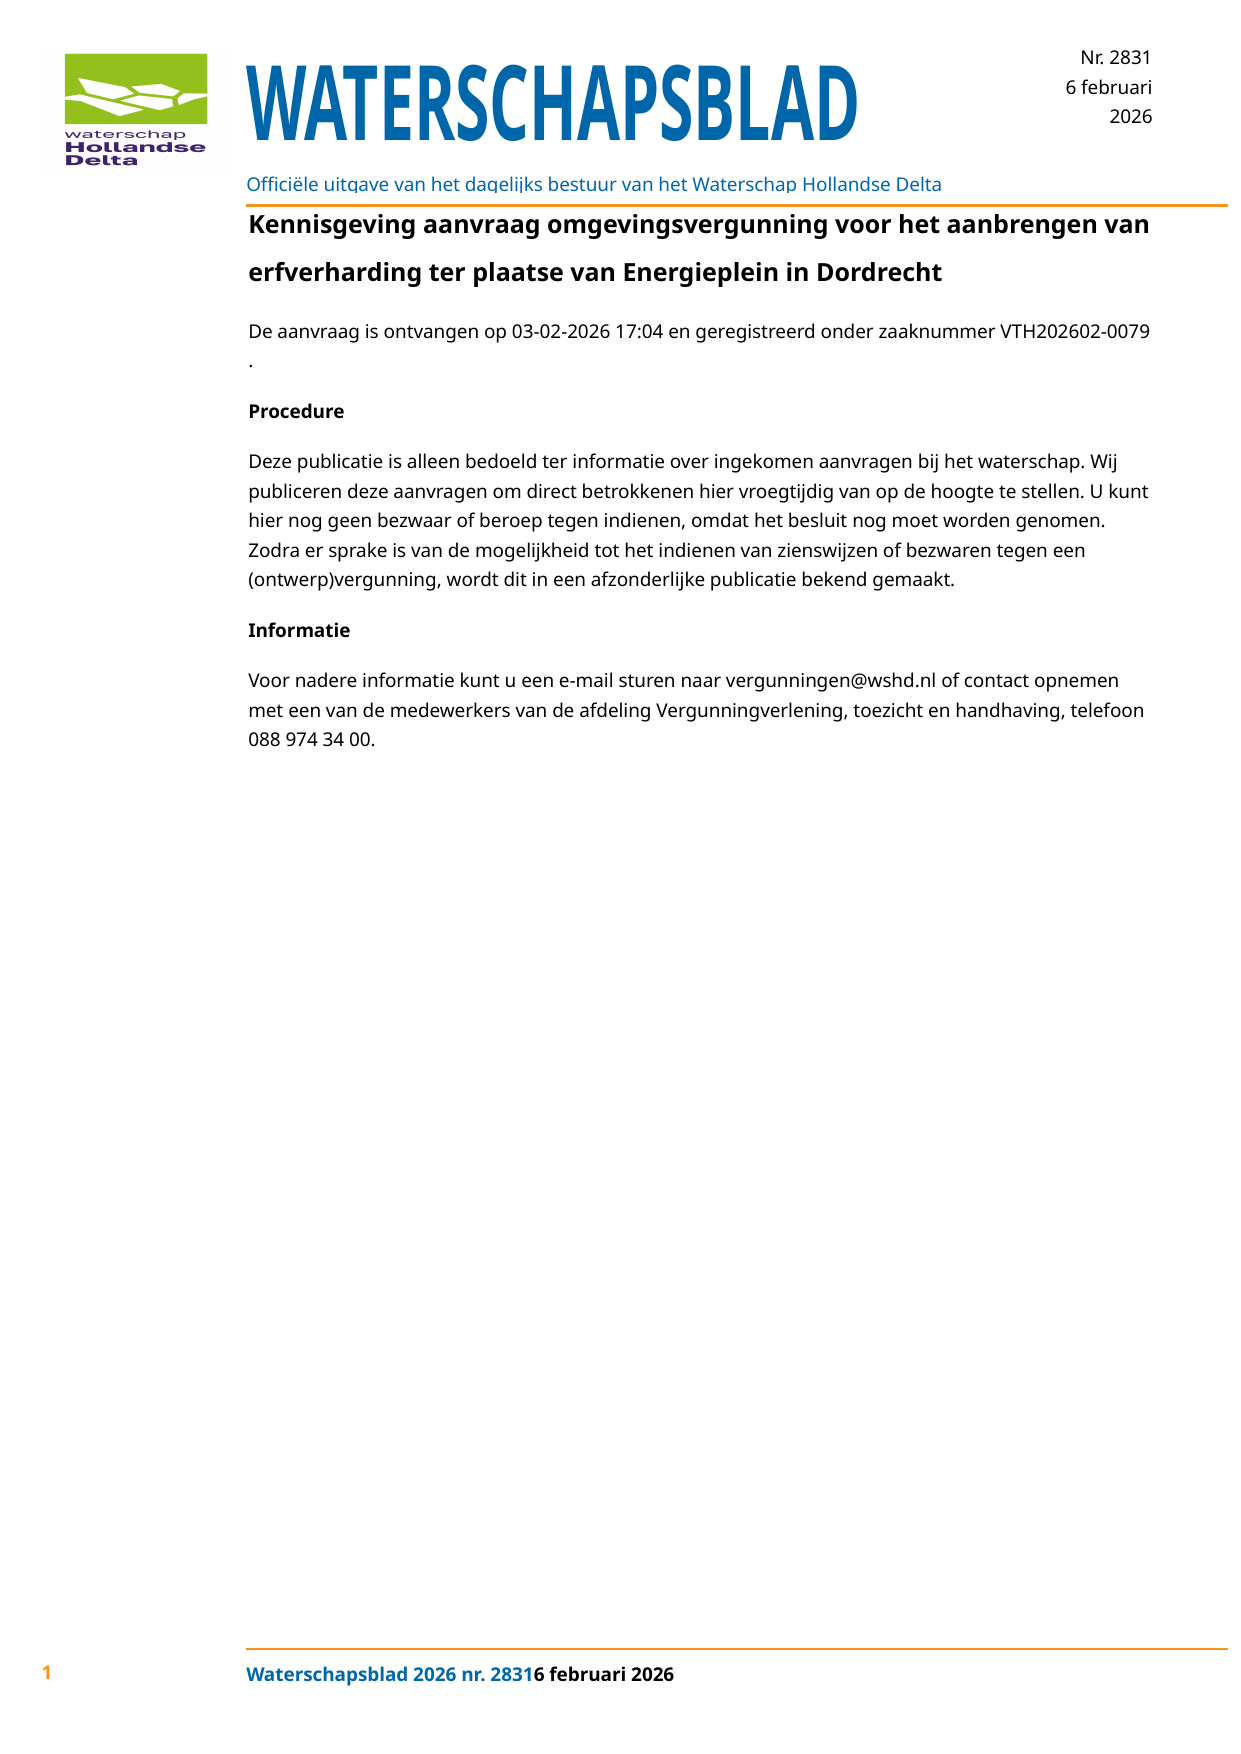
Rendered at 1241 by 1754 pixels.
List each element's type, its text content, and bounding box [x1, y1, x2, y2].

text Deze publicatie is alleen bedoeld ter informatie over ingekomen aanvragen bij het waterschap. Wij publiceren deze aanvragen om direct betrokkenen hier vroegtijdig van op de hoogte te stellen. U kunt hier nog geen bezwaar of beroep tegen indienen, omdat het besluit nog moet worden genomen. Zodra er sprake is van de mogelijkheid tot het indienen van zienswijzen of bezwaren tegen een (ontwerp)vergunning, wordt dit in een afzonderlijke publicatie bekend gemaakt. [248, 448, 1152, 592]
picture [41, 47, 231, 172]
text Voor nadere informatie kunt u een e-mail sturen naar vergunningen@wshd.nl of contact opnemen met een van de medewerkers van de afdeling Vergunningverlening, toezicht en handhaving, telefoon 088 974 34 00. [248, 667, 1152, 752]
text Procedure [248, 398, 1152, 424]
text Informatie [248, 617, 1152, 643]
text De aanvraag is ontvangen op 03-02-2026 17:04 en geregistreerd onder zaaknummer VTH202602-0079 . [248, 318, 1152, 373]
text Kennisgeving aanvraag omgevingsvergunning voor het aanbrengen van erfverharding ter plaatse van Energieplein in Dordrecht [248, 207, 1152, 288]
